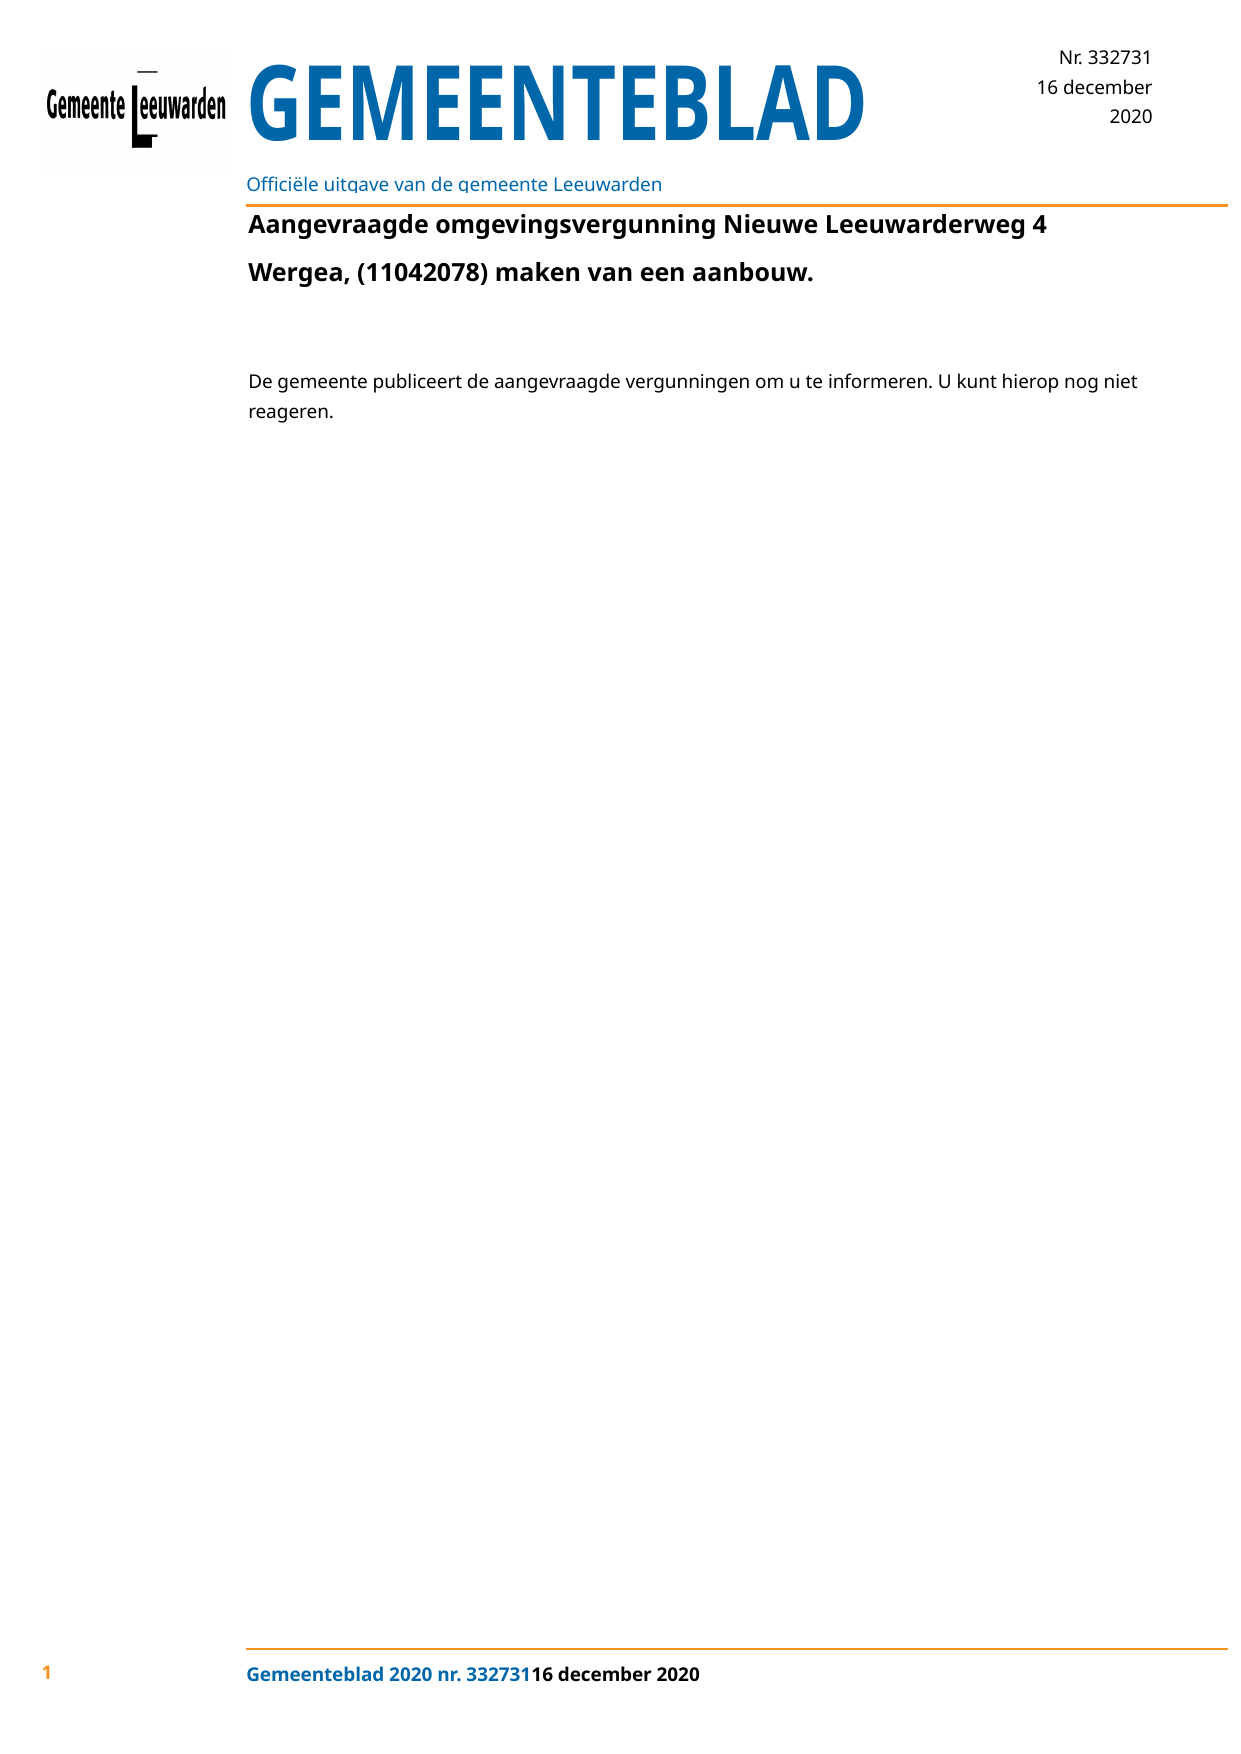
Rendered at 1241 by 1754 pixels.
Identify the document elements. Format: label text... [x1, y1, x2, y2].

text Aangevraagde omgevingsvergunning Nieuwe Leeuwarderweg 4 Wergea, (11042078) maken van een aanbouw. [248, 207, 1152, 288]
picture [41, 47, 231, 172]
text De gemeente publiceert de aangevraagde vergunningen om u te informeren. U kunt hierop nog niet reageren. [248, 368, 1152, 424]
